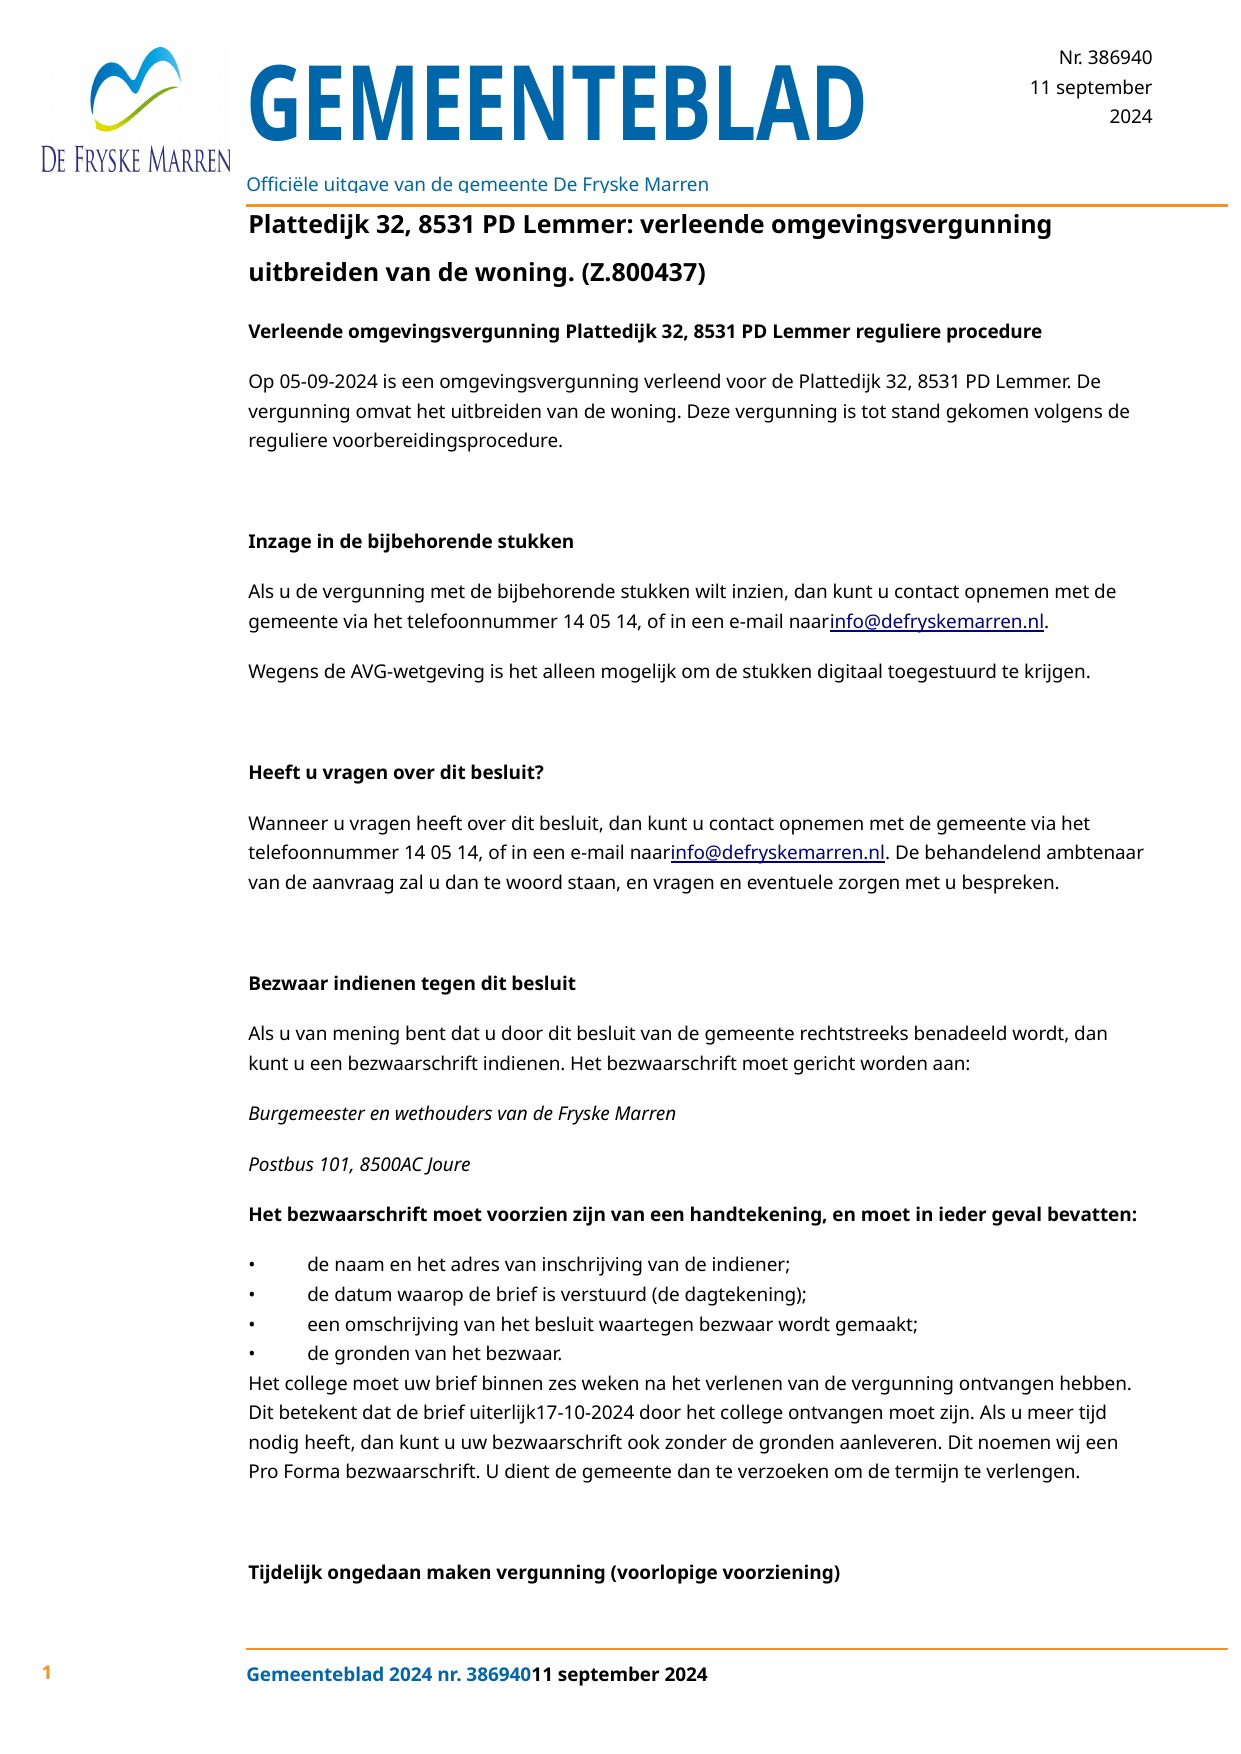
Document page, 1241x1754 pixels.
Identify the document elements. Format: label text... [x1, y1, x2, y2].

text Op 05-09-2024 is een omgevingsvergunning verleend voor de Plattedijk 32, 8531 PD Lemmer. De vergunning omvat het uitbreiden van de woning. Deze vergunning is tot stand gekomen volgens de reguliere voorbereidingsprocedure. [248, 368, 1152, 453]
list de naam en het adres van inschrijving van de indiener; [248, 1252, 1152, 1277]
text Als u de vergunning met de bijbehorende stukken wilt inzien, dan kunt u contact opnemen met de gemeente via het telefoonnummer 14 05 14, of in een e-mail naarinfo@defryskemarren.nl. [248, 579, 1152, 634]
text Het college moet uw brief binnen zes weken na het verlenen van de vergunning ontvangen hebben. Dit betekent dat de brief uiterlijk17-10-2024 door het college ontvangen moet zijn. Als u meer tijd nodig heeft, dan kunt u uw bezwaarschrift ook zonder de gronden aanleveren. Dit noemen wij een Pro Forma bezwaarschrift. U dient de gemeente dan te verzoeken om de termijn te verlengen. [248, 1370, 1152, 1484]
picture [41, 47, 231, 172]
text Postbus 101, 8500AC Joure [248, 1151, 1152, 1177]
list de datum waarop de brief is verstuurd (de dagtekening); [248, 1281, 1152, 1307]
text Als u van mening bent dat u door dit besluit van de gemeente rechtstreeks benadeeld wordt, dan kunt u een bezwaarschrift indienen. Het bezwaarschrift moet gericht worden aan: [248, 1020, 1152, 1076]
list een omschrijving van het besluit waartegen bezwaar wordt gemaakt; [248, 1311, 1152, 1337]
text Wanneer u vragen heeft over dit besluit, dan kunt u contact opnemen met de gemeente via het telefoonnummer 14 05 14, of in een e-mail naarinfo@defryskemarren.nl. De behandelend ambtenaar van de aanvraag zal u dan te woord staan, en vragen en eventuele zorgen met u bespreken. [248, 810, 1152, 895]
text Tijdelijk ongedaan maken vergunning (voorlopige voorziening) [248, 1559, 1152, 1585]
list de gronden van het bezwaar. [248, 1340, 1152, 1366]
text Verleende omgevingsvergunning Plattedijk 32, 8531 PD Lemmer reguliere procedure [248, 318, 1152, 344]
text Wegens de AVG-wetgeving is het alleen mogelijk om de stukken digitaal toegestuurd te krijgen. [248, 659, 1152, 684]
text Inzage in de bijbehorende stukken [248, 528, 1152, 554]
text Bezwaar indienen tegen dit besluit [248, 970, 1152, 996]
text Burgemeester en wethouders van de Fryske Marren [248, 1100, 1152, 1126]
text Heeft u vragen over dit besluit? [248, 759, 1152, 785]
text Plattedijk 32, 8531 PD Lemmer: verleende omgevingsvergunning uitbreiden van de woning. (Z.800437) [248, 207, 1152, 288]
text Het bezwaarschrift moet voorzien zijn van een handtekening, en moet in ieder geval bevatten: [248, 1201, 1152, 1227]
